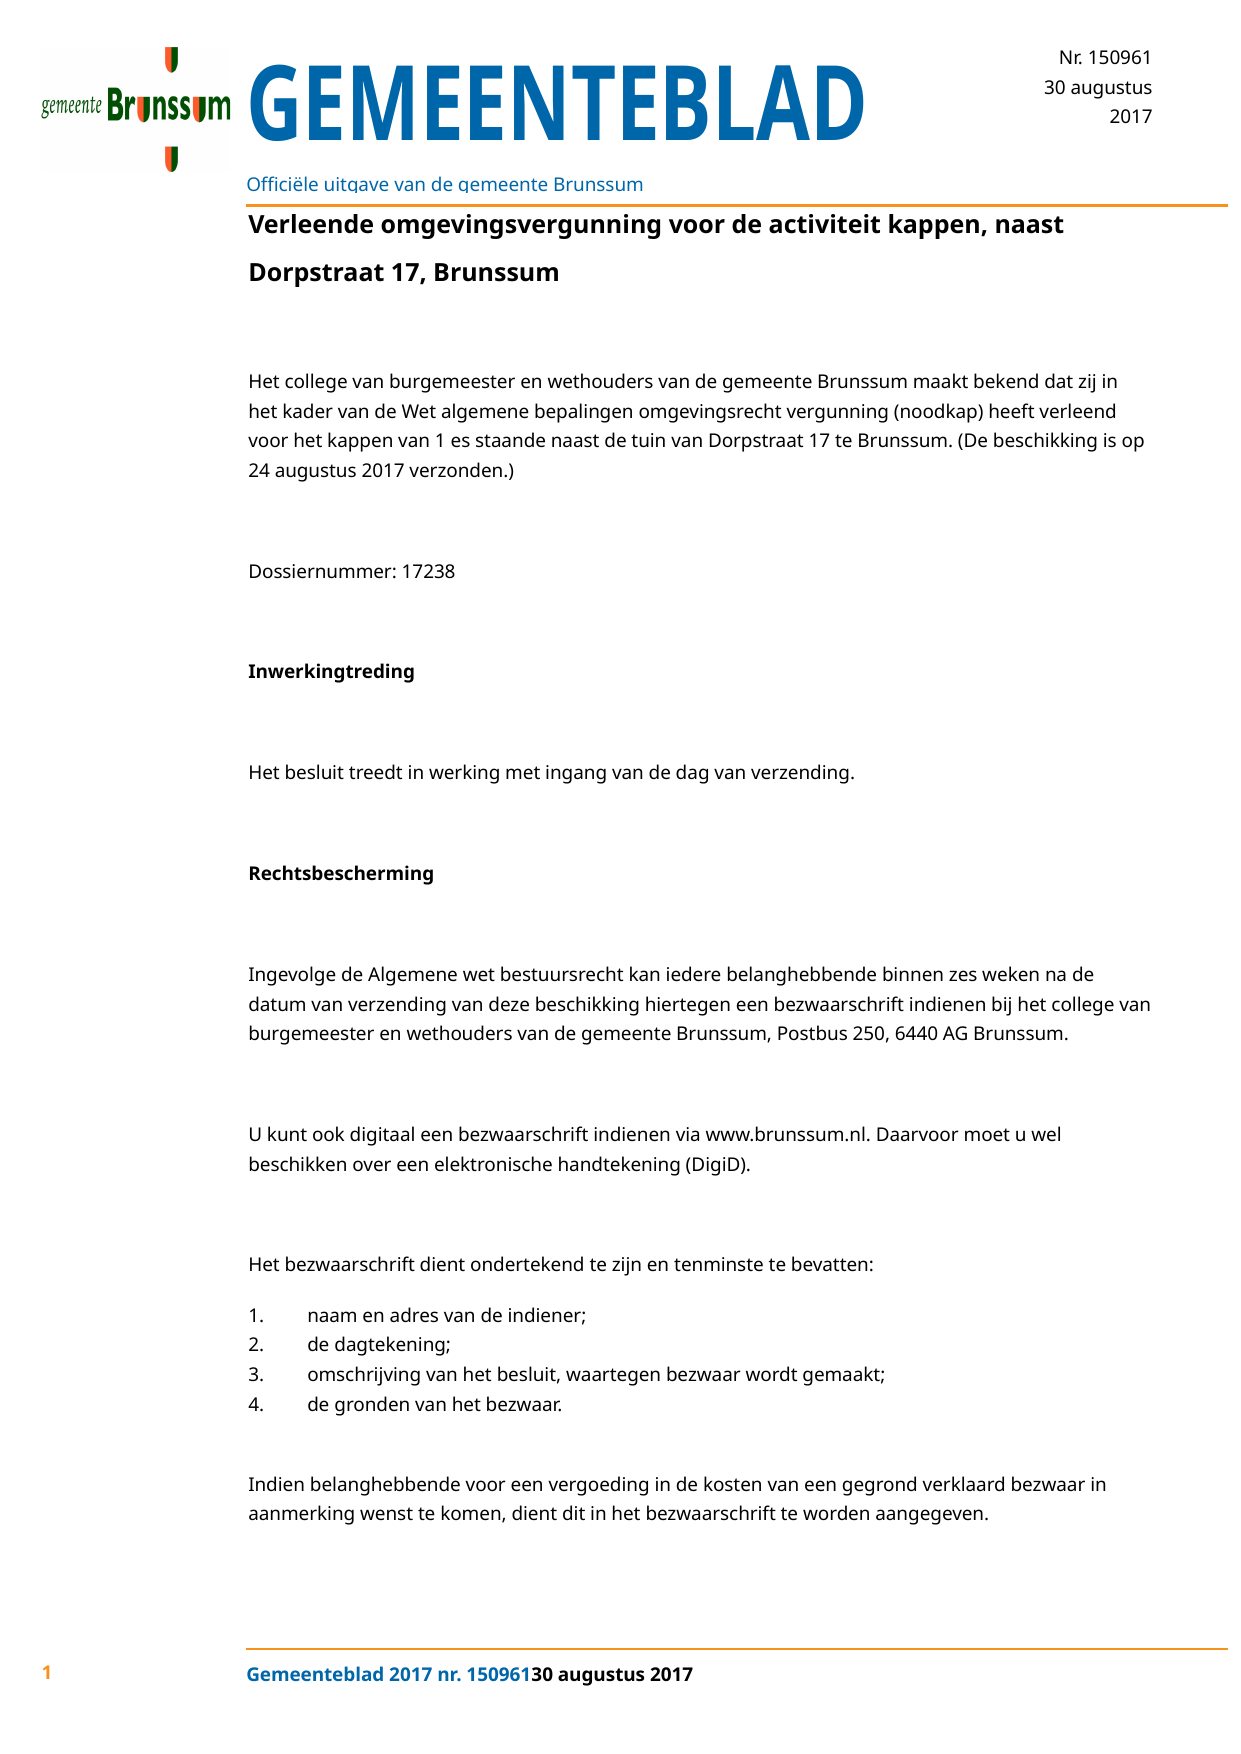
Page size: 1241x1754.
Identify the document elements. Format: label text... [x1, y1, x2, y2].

text Rechtsbescherming [248, 860, 1152, 886]
text Verleende omgevingsvergunning voor de activiteit kappen, naast Dorpstraat 17, Brunssum [248, 207, 1152, 288]
picture [41, 47, 231, 172]
text Het besluit treedt in werking met ingang van de dag van verzending. [248, 759, 1152, 785]
text Dossiernummer: 17238 [248, 558, 1152, 584]
text Ingevolge de Algemene wet bestuursrecht kan iedere belanghebbende binnen zes weken na de datum van verzending van deze beschikking hiertegen een bezwaarschrift indienen bij het college van burgemeester en wethouders van de gemeente Brunssum, Postbus 250, 6440 AG Brunssum. [248, 961, 1152, 1046]
text Inwerkingtreding [248, 659, 1152, 684]
list omschrijving van het besluit, waartegen bezwaar wordt gemaakt; [248, 1361, 1152, 1387]
list de gronden van het bezwaar. [248, 1391, 1152, 1417]
list naam en adres van de indiener; [248, 1302, 1152, 1328]
text Het college van burgemeester en wethouders van de gemeente Brunssum maakt bekend dat zij in het kader van de Wet algemene bepalingen omgevingsrecht vergunning (noodkap) heeft verleend voor het kappen van 1 es staande naast de tuin van Dorpstraat 17 te Brunssum. (De beschikking is op 24 augustus 2017 verzonden.) [248, 368, 1152, 483]
text Het bezwaarschrift dient ondertekend te zijn en tenminste te bevatten: [248, 1252, 1152, 1277]
text U kunt ook digitaal een bezwaarschrift indienen via www.brunssum.nl. Daarvoor moet u wel beschikken over een elektronische handtekening (DigiD). [248, 1121, 1152, 1177]
list de dagtekening; [248, 1332, 1152, 1357]
text Indien belanghebbende voor een vergoeding in de kosten van een gegrond verklaard bezwaar in aanmerking wenst te komen, dient dit in het bezwaarschrift te worden aangegeven. [248, 1471, 1152, 1526]
